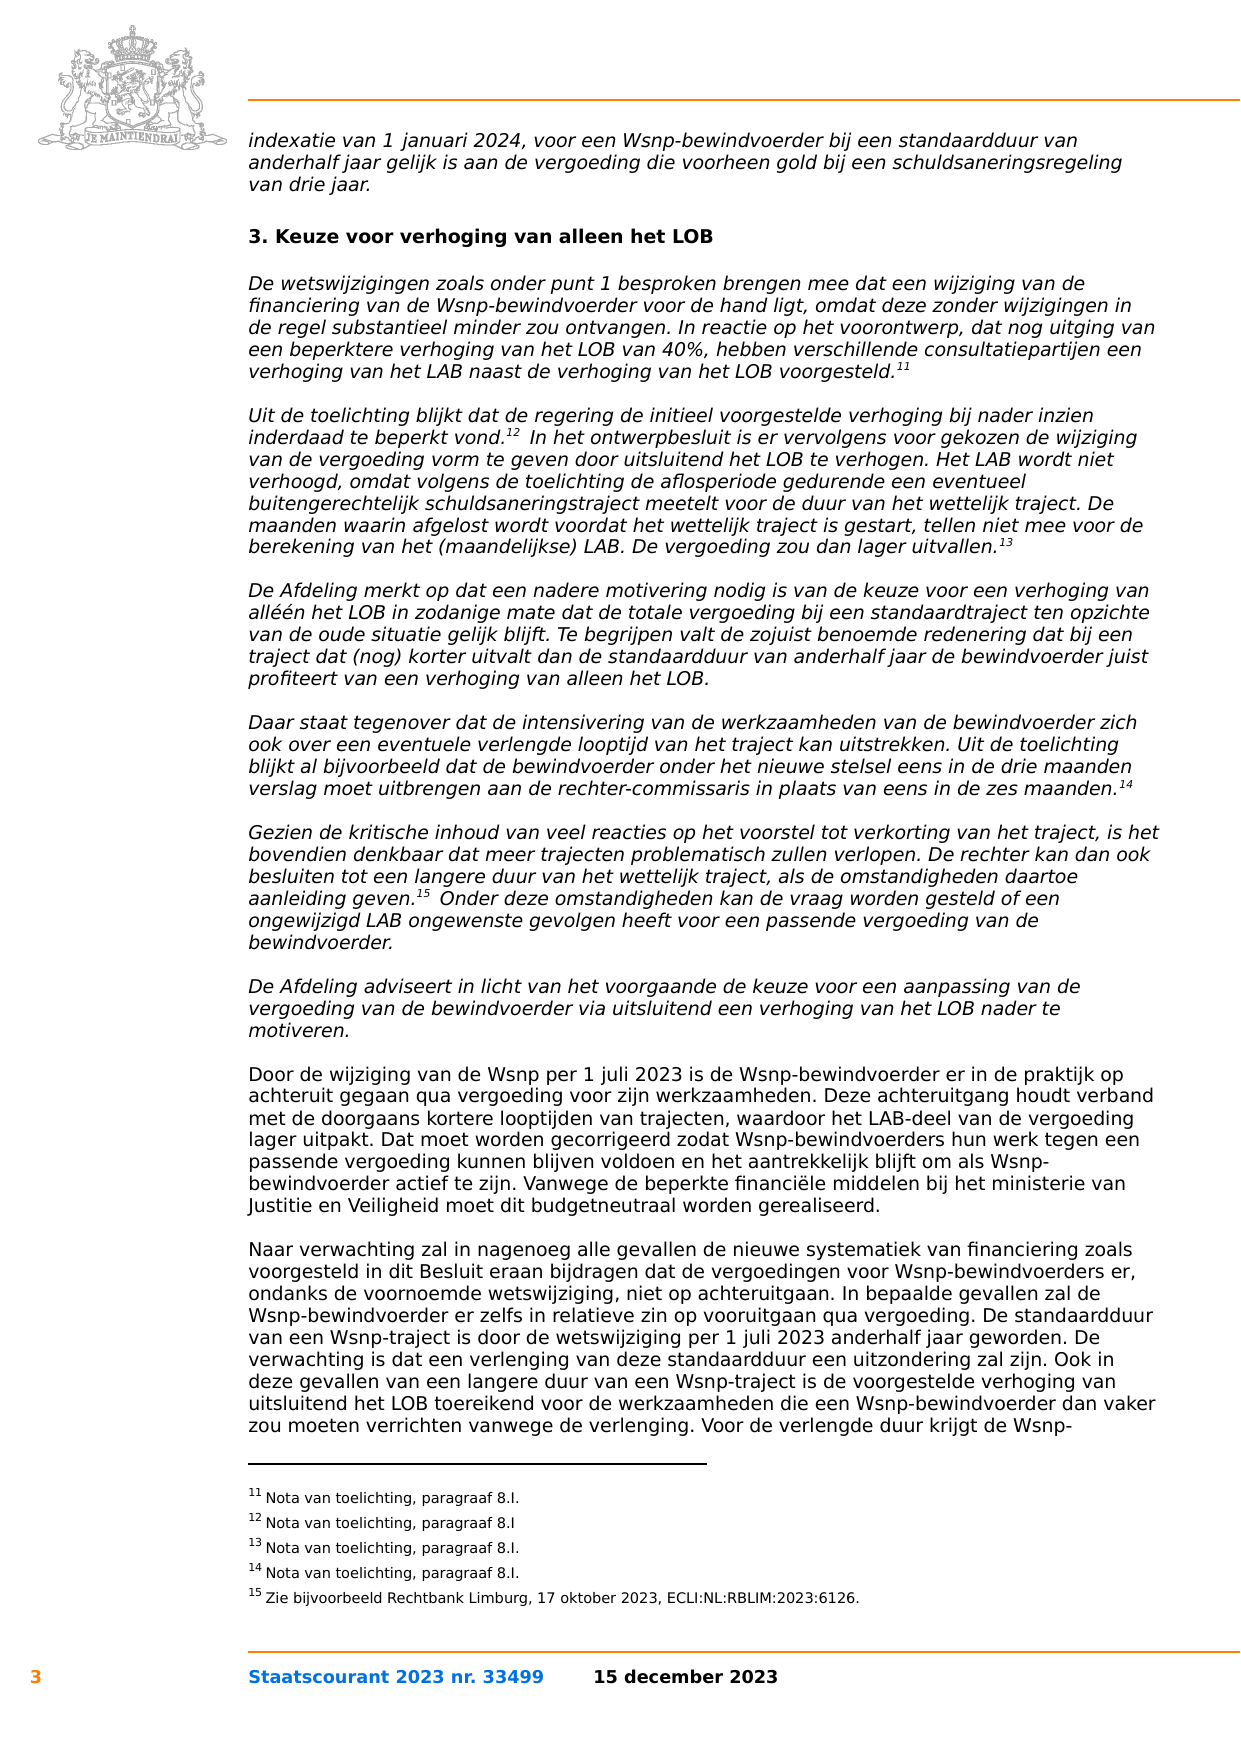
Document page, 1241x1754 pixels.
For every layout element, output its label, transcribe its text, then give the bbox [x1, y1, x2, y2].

text Nota van toelichting, paragraaf 8.I. [248, 1561, 1163, 1583]
text Uit de toelichting blijkt dat de regering de initieel voorgestelde verhoging bij nader inzien inderdaad te beperkt vond. In het ontwerpbesluit is er vervolgens voor gekozen de wijziging van de vergoeding vorm te geven door uitsluitend het LOB te verhogen. Het LAB wordt niet verhoogd, omdat volgens de toelichting de aflosperiode gedurende een eventueel buitengerechtelijk schuldsaneringstraject meetelt voor de duur van het wettelijk traject. De maanden waarin afgelost wordt voordat het wettelijk traject is gestart, tellen niet mee voor de berekening van het (maandelijkse) LAB. De vergoeding zou dan lager uitvallen. [248, 404, 1163, 558]
text Gezien de kritische inhoud van veel reacties op het voorstel tot verkorting van het traject, is het bovendien denkbaar dat meer trajecten problematisch zullen verlopen. De rechter kan dan ook besluiten tot een langere duur van het wettelijk traject, als de omstandigheden daartoe aanleiding geven. Onder deze omstandigheden kan de vraag worden gesteld of een ongewijzigd LAB ongewenste gevolgen heeft voor een passende vergoeding van de bewindvoerder. [248, 822, 1163, 954]
text De Afdeling adviseert in licht van het voorgaande de keuze voor een aanpassing van de vergoeding van de bewindvoerder via uitsluitend een verhoging van het LOB nader te motiveren. [248, 976, 1163, 1042]
text Daar staat tegenover dat de intensivering van de werkzaamheden van de bewindvoerder zich ook over een eventuele verlengde looptijd van het traject kan uitstrekken. Uit de toelichting blijkt al bijvoorbeeld dat de bewindvoerder onder het nieuwe stelsel eens in de drie maanden verslag moet uitbrengen aan de rechter-commissaris in plaats van eens in de zes maanden. [248, 712, 1163, 800]
text Nota van toelichting, paragraaf 8.I. [248, 1486, 1163, 1508]
text Naar verwachting zal in nagenoeg alle gevallen de nieuwe systematiek van financiering zoals voorgesteld in dit Besluit eraan bijdragen dat de vergoedingen voor Wsnp-bewindvoerders er, ondanks de voornoemde wetswijziging, niet op achteruitgaan. In bepaalde gevallen zal de Wsnp-bewindvoerder er zelfs in relatieve zin op vooruitgaan qua vergoeding. De standaardduur van een Wsnp-traject is door de wetswijziging per 1 juli 2023 anderhalf jaar geworden. De verwachting is dat een verlenging van deze standaardduur een uitzondering zal zijn. Ook in deze gevallen van een langere duur van een Wsnp-traject is de voorgestelde verhoging van uitsluitend het LOB toereikend voor de werkzaamheden die een Wsnp-bewindvoerder dan vaker zou moeten verrichten vanwege de verlenging. Voor de verlengde duur krijgt de Wsnp- [248, 1239, 1163, 1437]
picture [38, 25, 227, 150]
text Door de wijziging van de Wsnp per 1 juli 2023 is de Wsnp-bewindvoerder er in de praktijk op achteruit gegaan qua vergoeding voor zijn werkzaamheden. Deze achteruitgang houdt verband met de doorgaans kortere looptijden van trajecten, waardoor het LAB-deel van de vergoeding lager uitpakt. Dat moet worden gecorrigeerd zodat Wsnp-bewindvoerders hun werk tegen een passende vergoeding kunnen blijven voldoen en het aantrekkelijk blijft om als Wsnp-bewindvoerder actief te zijn. Vanwege de beperkte financiële middelen bij het ministerie van Justitie en Veiligheid moet dit budgetneutraal worden gerealiseerd. [248, 1063, 1163, 1217]
text De wetswijzigingen zoals onder punt 1 besproken brengen mee dat een wijziging van de financiering van de Wsnp-bewindvoerder voor de hand ligt, omdat deze zonder wijzigingen in de regel substantieel minder zou ontvangen. In reactie op het voorontwerp, dat nog uitging van een beperktere verhoging van het LOB van 40%, hebben verschillende consultatiepartijen een verhoging van het LAB naast de verhoging van het LOB voorgesteld. [248, 273, 1163, 383]
text Nota van toelichting, paragraaf 8.I. [248, 1536, 1163, 1558]
text Zie bijvoorbeeld Rechtbank Limburg, 17 oktober 2023, ECLI:NL:RBLIM:2023:6126. [248, 1586, 1163, 1608]
subtitle 3. Keuze voor verhoging van alleen het LOB [248, 226, 1163, 248]
text De Afdeling merkt op dat een nadere motivering nodig is van de keuze voor een verhoging van alléén het LOB in zodanige mate dat de totale vergoeding bij een standaardtraject ten opzichte van de oude situatie gelijk blijft. Te begrijpen valt de zojuist benoemde redenering dat bij een traject dat (nog) korter uitvalt dan de standaardduur van anderhalf jaar de bewindvoerder juist profiteert van een verhoging van alleen het LOB. [248, 580, 1163, 690]
text Nota van toelichting, paragraaf 8.I [248, 1511, 1163, 1533]
text indexatie van 1 januari 2024, voor een Wsnp-bewindvoerder bij een standaardduur van anderhalf jaar gelijk is aan de vergoeding die voorheen gold bij een schuldsaneringsregeling van drie jaar. [248, 130, 1163, 196]
